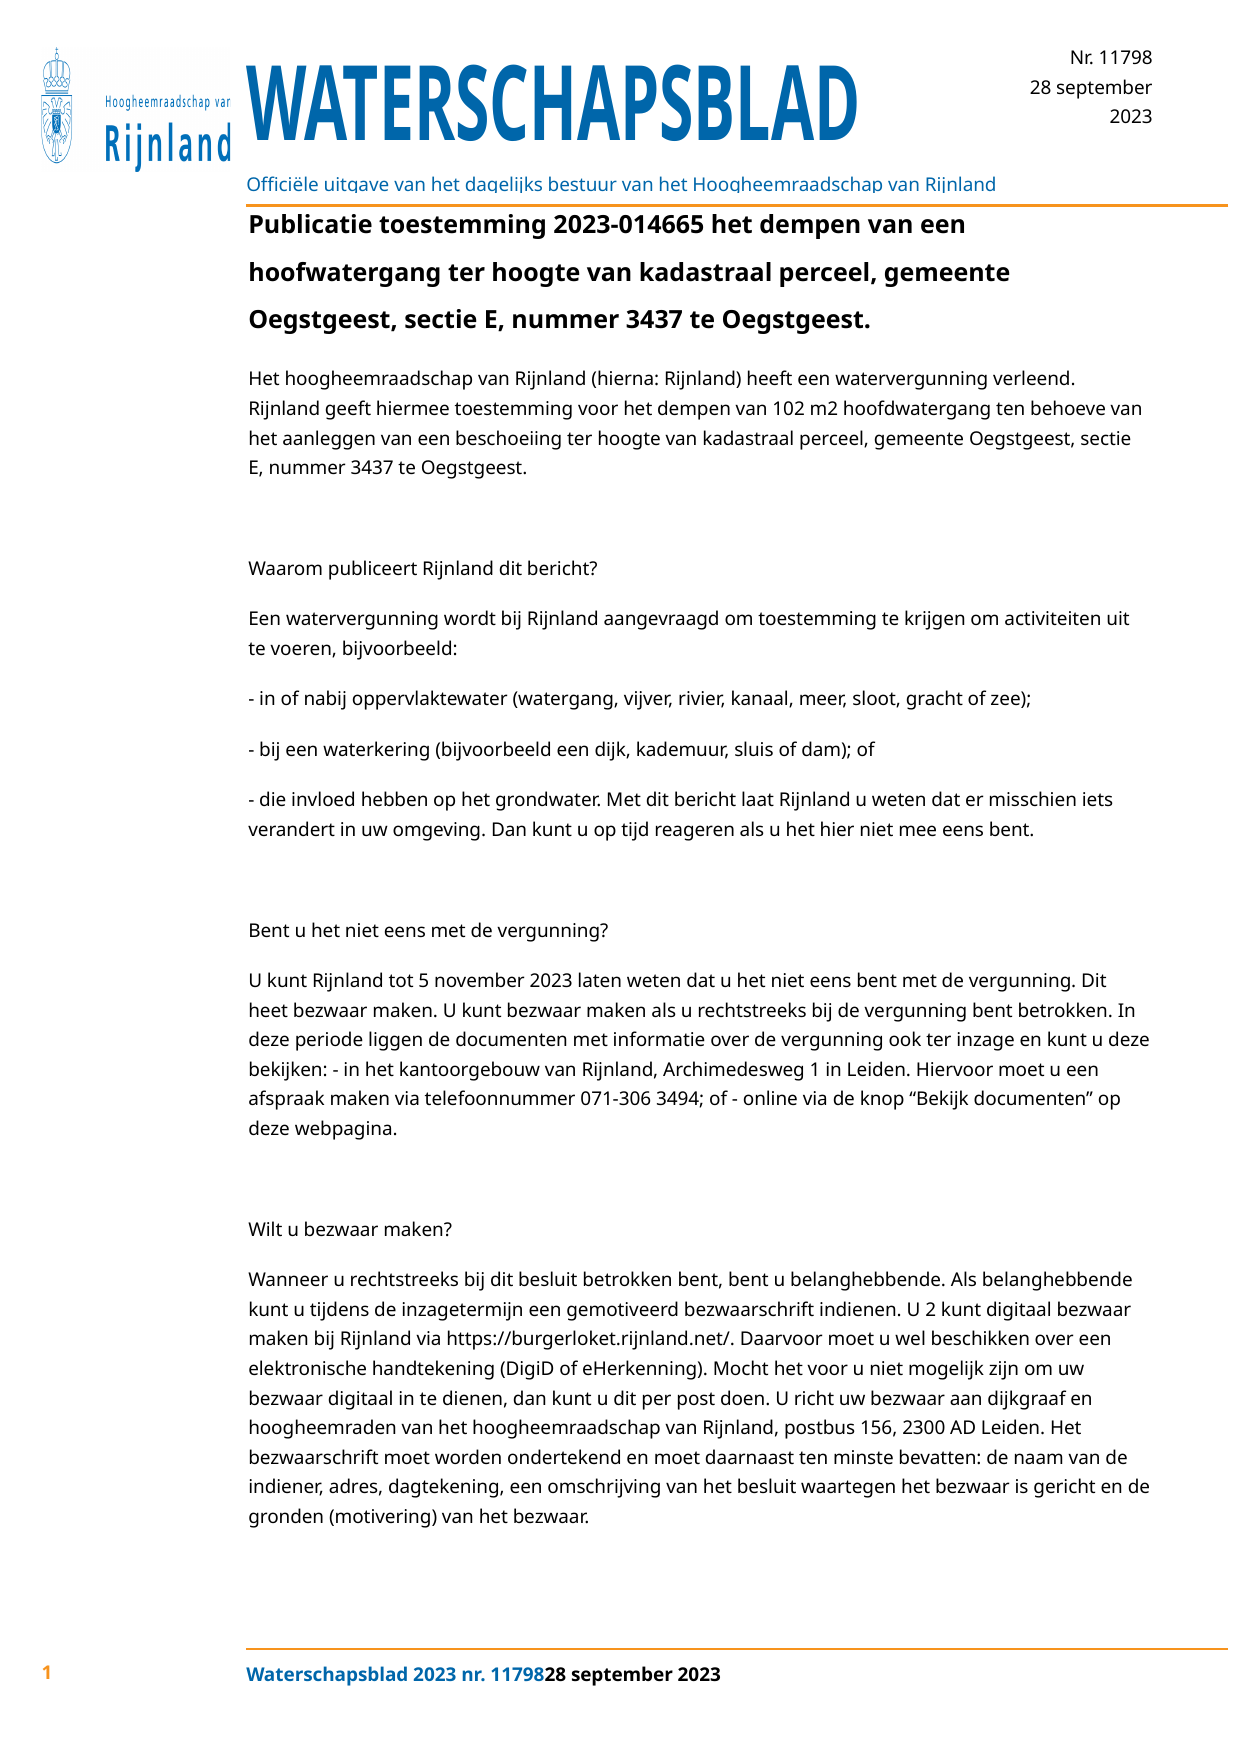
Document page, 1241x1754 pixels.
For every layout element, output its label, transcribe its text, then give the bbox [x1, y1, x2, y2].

text Waarom publiceert Rijnland dit bericht? [248, 555, 1152, 581]
text Bent u het niet eens met de vergunning? [248, 917, 1152, 942]
text U kunt Rijnland tot 5 november 2023 laten weten dat u het niet eens bent met de vergunning. Dit heet bezwaar maken. U kunt bezwaar maken als u rechtstreeks bij de vergunning bent betrokken. In deze periode liggen de documenten met informatie over de vergunning ook ter inzage en kunt u deze bekijken: - in het kantoorgebouw van Rijnland, Archimedesweg 1 in Leiden. Hiervoor moet u een afspraak maken via telefoonnummer 071-306 3494; of - online via de knop “Bekijk documenten” op deze webpagina. [248, 967, 1152, 1141]
text Wanneer u rechtstreeks bij dit besluit betrokken bent, bent u belanghebbende. Als belanghebbende kunt u tijdens de inzagetermijn een gemotiveerd bezwaarschrift indienen. U 2 kunt digitaal bezwaar maken bij Rijnland via https://burgerloket.rijnland.net/. Daarvoor moet u wel beschikken over een elektronische handtekening (DigiD of eHerkenning). Mocht het voor u niet mogelijk zijn om uw bezwaar digitaal in te dienen, dan kunt u dit per post doen. U richt uw bezwaar aan dijkgraaf en hoogheemraden van het hoogheemraadschap van Rijnland, postbus 156, 2300 AD Leiden. Het bezwaarschrift moet worden ondertekend en moet daarnaast ten minste bevatten: de naam van de indiener, adres, dagtekening, een omschrijving van het besluit waartegen het bezwaar is gericht en de gronden (motivering) van het bezwaar. [248, 1266, 1152, 1529]
text Wilt u bezwaar maken? [248, 1216, 1152, 1242]
text Een watervergunning wordt bij Rijnland aangevraagd om toestemming te krijgen om activiteiten uit te voeren, bijvoorbeeld: [248, 606, 1152, 661]
text - bij een waterkering (bijvoorbeeld een dijk, kademuur, sluis of dam); of [248, 736, 1152, 762]
picture [41, 47, 231, 172]
text - die invloed hebben op het grondwater. Met dit bericht laat Rijnland u weten dat er misschien iets verandert in uw omgeving. Dan kunt u op tijd reageren als u het hier niet mee eens bent. [248, 786, 1152, 842]
text Publicatie toestemming 2023-014665 het dempen van een hoofwatergang ter hoogte van kadastraal perceel, gemeente Oegstgeest, sectie E, nummer 3437 te Oegstgeest. [248, 207, 1152, 336]
text - in of nabij oppervlaktewater (watergang, vijver, rivier, kanaal, meer, sloot, gracht of zee); [248, 686, 1152, 711]
text Het hoogheemraadschap van Rijnland (hierna: Rijnland) heeft een watervergunning verleend. Rijnland geeft hiermee toestemming voor het dempen van 102 m2 hoofdwatergang ten behoeve van het aanleggen van een beschoeiing ter hoogte van kadastraal perceel, gemeente Oegstgeest, sectie E, nummer 3437 te Oegstgeest. [248, 366, 1152, 480]
